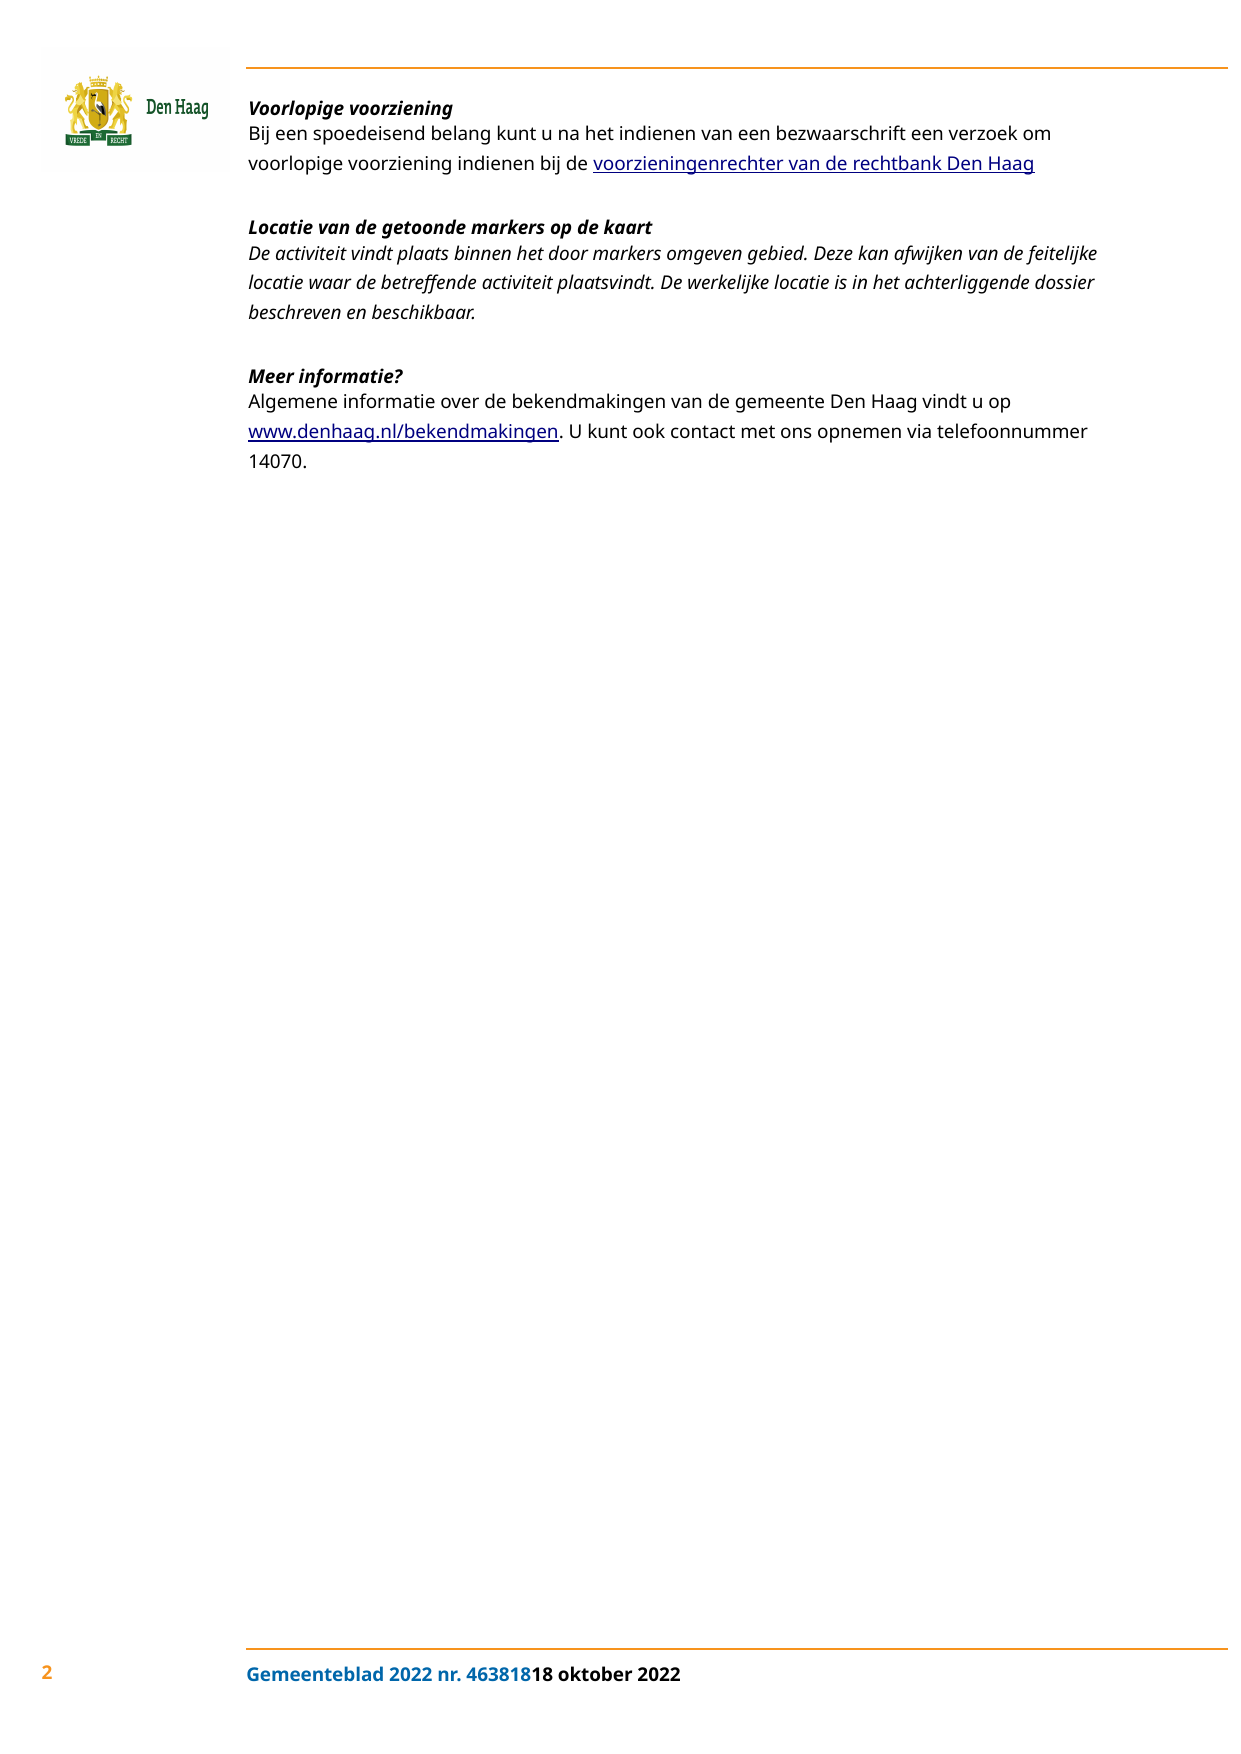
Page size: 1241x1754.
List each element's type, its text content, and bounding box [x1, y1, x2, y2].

text Algemene informatie over de bekendmakingen van de gemeente Den Haag vindt u op www.denhaag.nl/bekendmakingen. U kunt ook contact met ons opnemen via telefoonnummer 14070. [248, 389, 1152, 473]
text Meer informatie? [248, 363, 1152, 389]
text Locatie van de getoonde markers op de kaart [248, 214, 1152, 240]
picture [41, 47, 231, 172]
text De activiteit vindt plaats binnen het door markers omgeven gebied. Deze kan afwijken van de feitelijke locatie waar de betreffende activiteit plaatsvindt. De werkelijke locatie is in het achterliggende dossier beschreven en beschikbaar. [248, 240, 1152, 325]
text Bij een spoedeisend belang kunt u na het indienen van een bezwaarschrift een verzoek om voorlopige voorziening indienen bij de voorzieningenrechter van de rechtbank Den Haag [248, 121, 1152, 176]
text Voorlopige voorziening [248, 95, 1152, 121]
